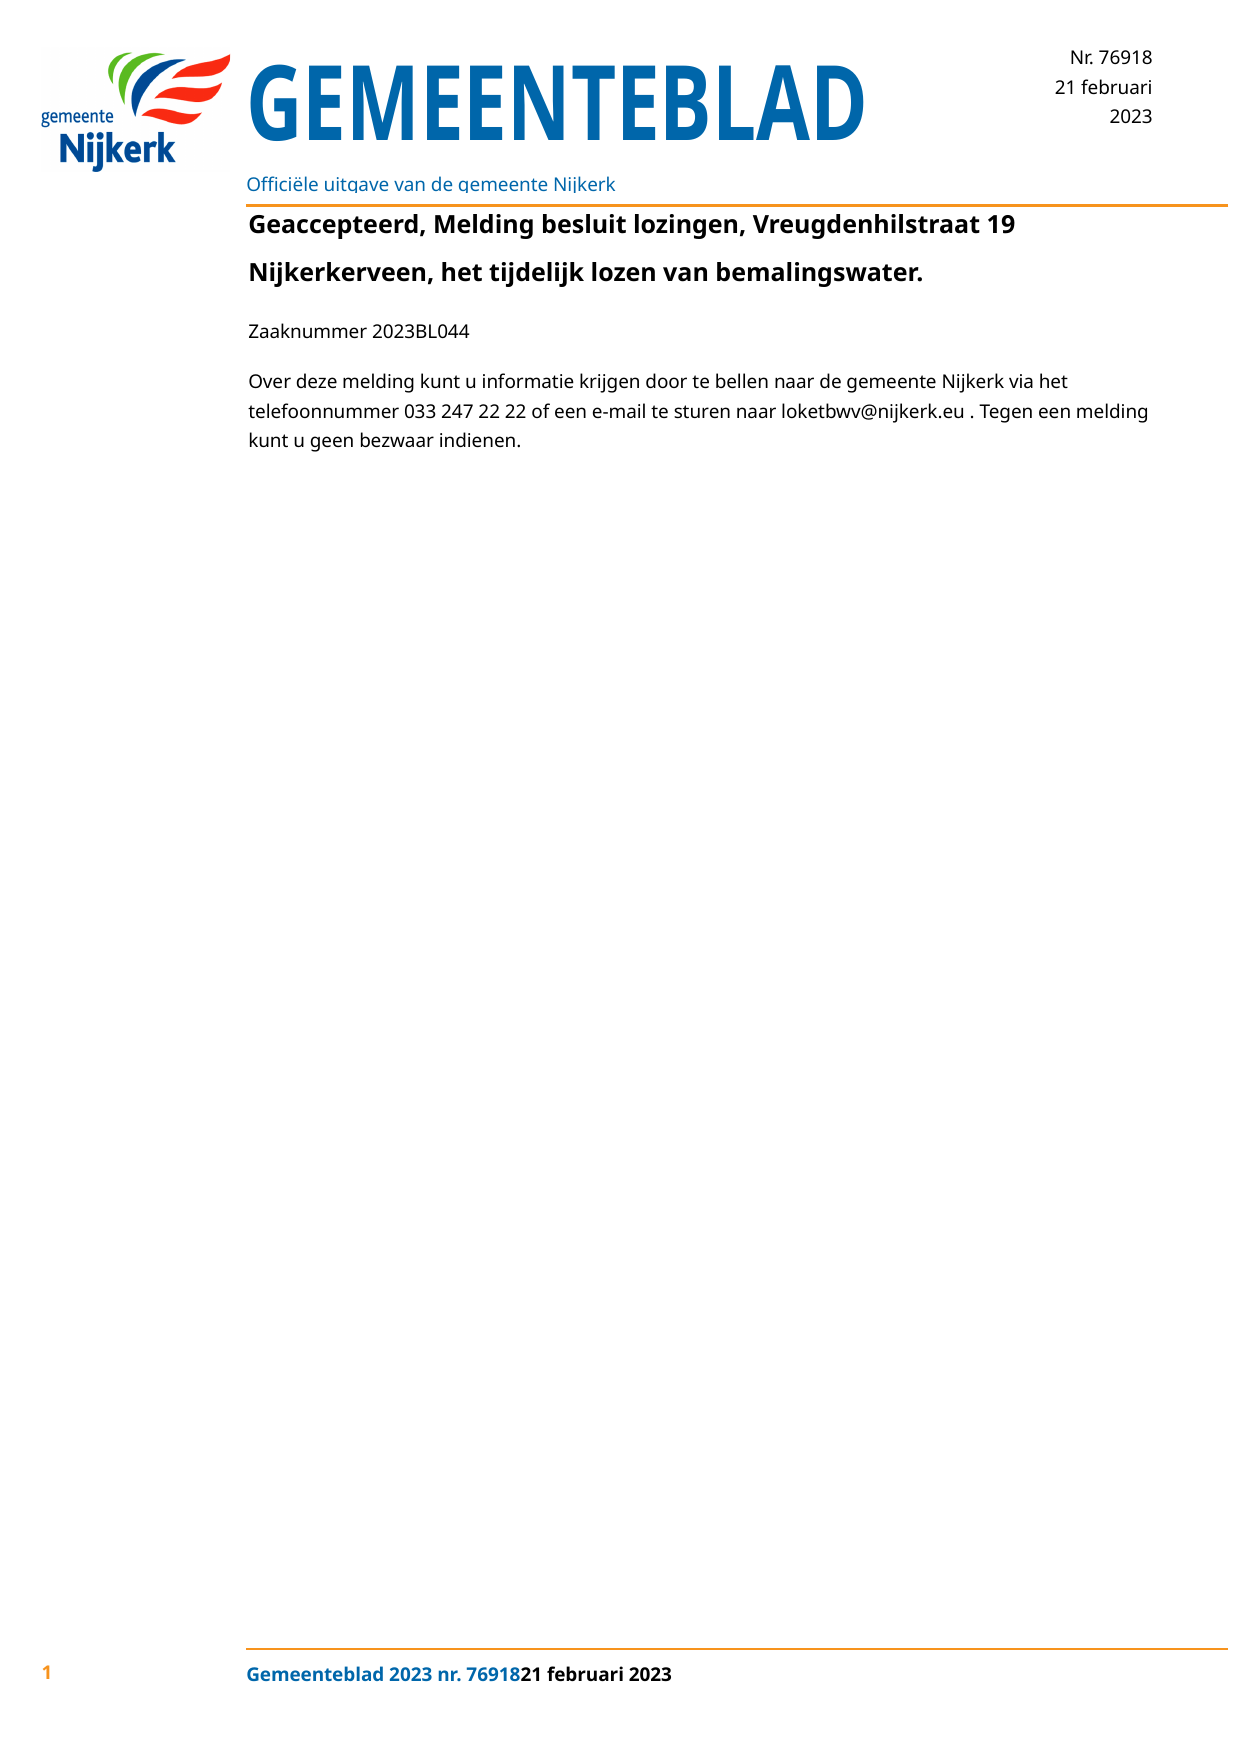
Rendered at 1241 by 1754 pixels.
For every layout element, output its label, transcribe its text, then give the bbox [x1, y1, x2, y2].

picture [41, 47, 231, 172]
text Over deze melding kunt u informatie krijgen door te bellen naar de gemeente Nijkerk via het telefoonnummer 033 247 22 22 of een e-mail te sturen naar loketbwv@nijkerk.eu . Tegen een melding kunt u geen bezwaar indienen. [248, 368, 1152, 453]
text Zaaknummer 2023BL044 [248, 318, 1152, 344]
text Geaccepteerd, Melding besluit lozingen, Vreugdenhilstraat 19 Nijkerkerveen, het tijdelijk lozen van bemalingswater. [248, 207, 1152, 288]
